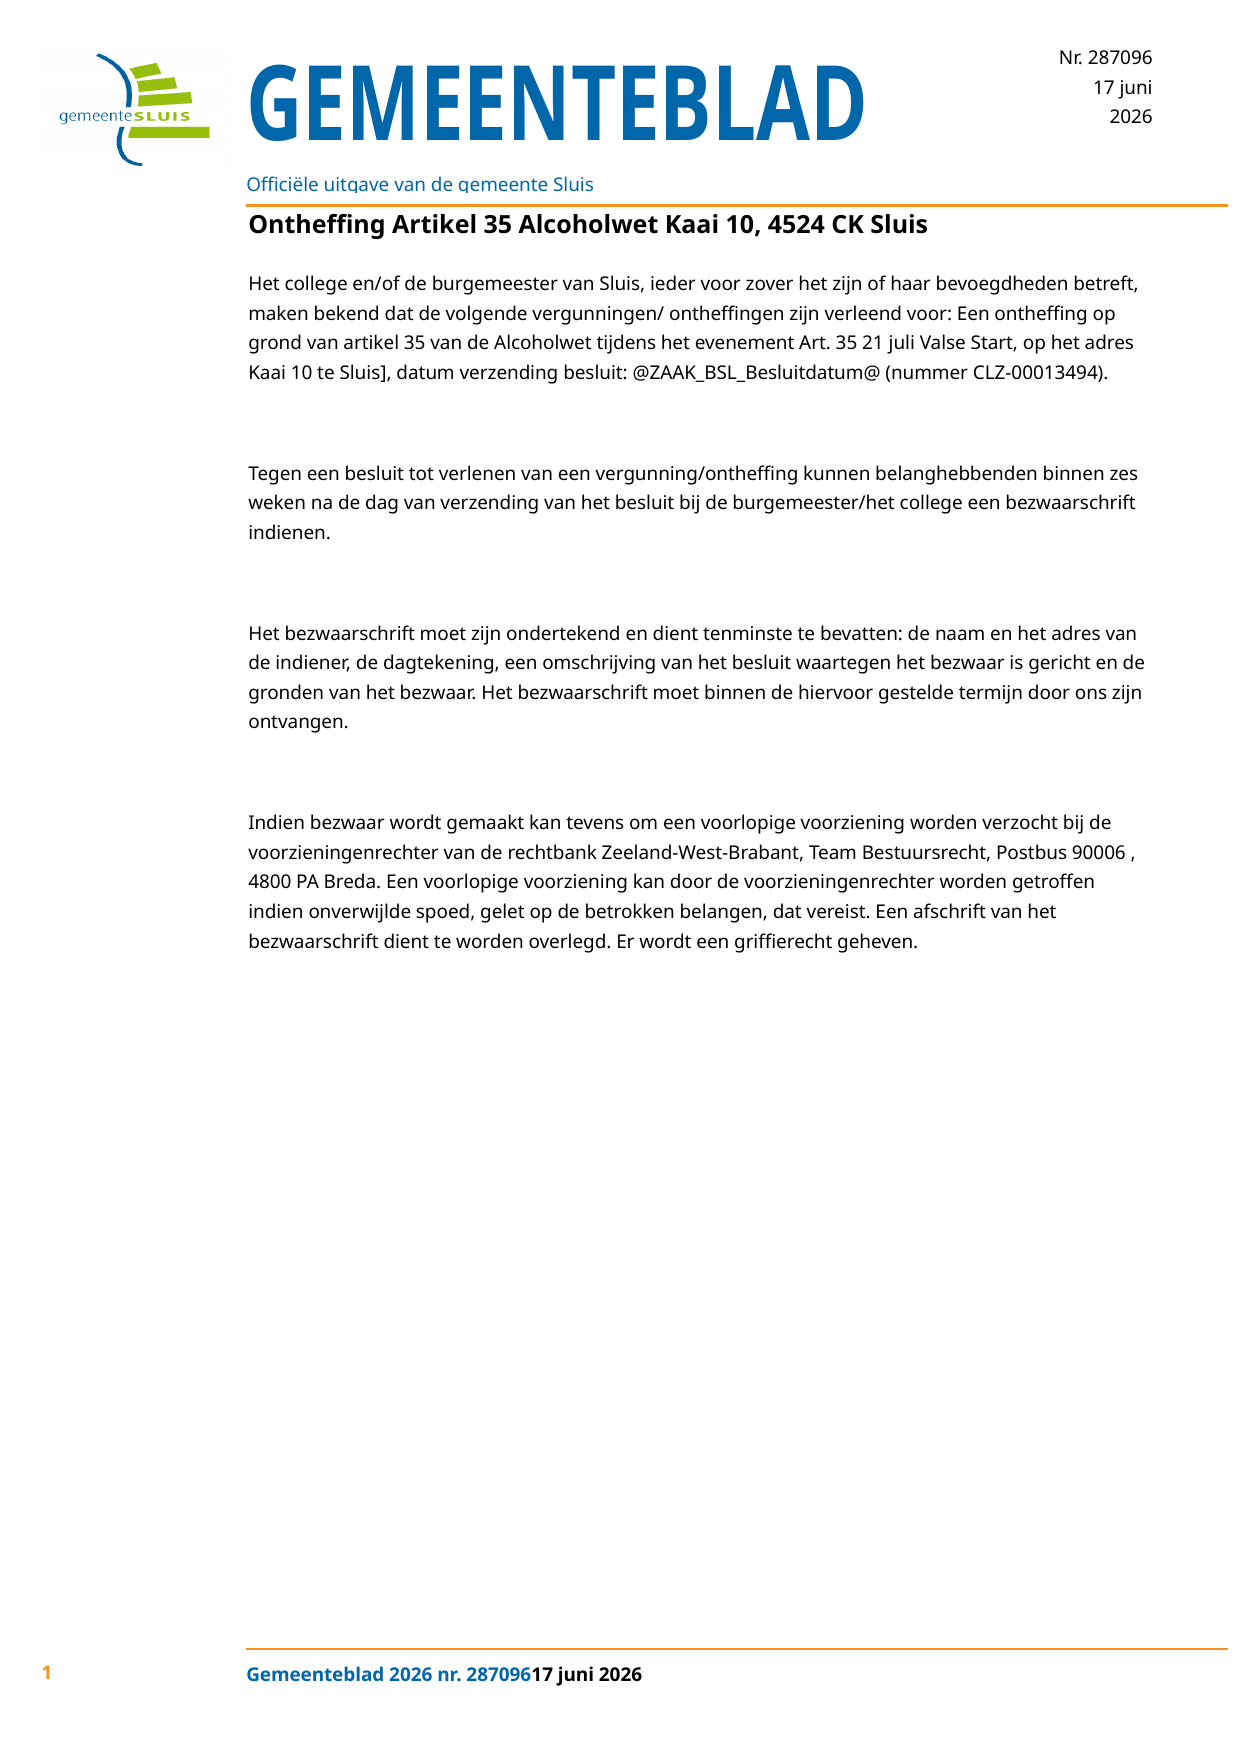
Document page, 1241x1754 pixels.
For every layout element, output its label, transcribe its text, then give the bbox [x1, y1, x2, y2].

text Indien bezwaar wordt gemaakt kan tevens om een voorlopige voorziening worden verzocht bij de voorzieningenrechter van de rechtbank Zeeland-West-Brabant, Team Bestuursrecht, Postbus 90006 , 4800 PA Breda. Een voorlopige voorziening kan door de voorzieningenrechter worden getroffen indien onverwijlde spoed, gelet op de betrokken belangen, dat vereist. Een afschrift van het bezwaarschrift dient te worden overlegd. Er wordt een griffierecht geheven. [248, 809, 1152, 953]
text Ontheffing Artikel 35 Alcoholwet Kaai 10, 4524 CK Sluis [248, 207, 1152, 241]
text Het college en/of de burgemeester van Sluis, ieder voor zover het zijn of haar bevoegdheden betreft, maken bekend dat de volgende vergunningen/ ontheffingen zijn verleend voor: Een ontheffing op grond van artikel 35 van de Alcoholwet tijdens het evenement Art. 35 21 juli Valse Start, op het adres Kaai 10 te Sluis], datum verzending besluit: @ZAAK_BSL_Besluitdatum@ (nummer CLZ-00013494). [248, 270, 1152, 385]
text Tegen een besluit tot verlenen van een vergunning/ontheffing kunnen belanghebbenden binnen zes weken na de dag van verzending van het besluit bij de burgemeester/het college een bezwaarschrift indienen. [248, 460, 1152, 545]
text Het bezwaarschrift moet zijn ondertekend en dient tenminste te bevatten: de naam en het adres van de indiener, de dagtekening, een omschrijving van het besluit waartegen het bezwaar is gericht en de gronden van het bezwaar. Het bezwaarschrift moet binnen de hiervoor gestelde termijn door ons zijn ontvangen. [248, 620, 1152, 734]
picture [41, 47, 231, 172]
